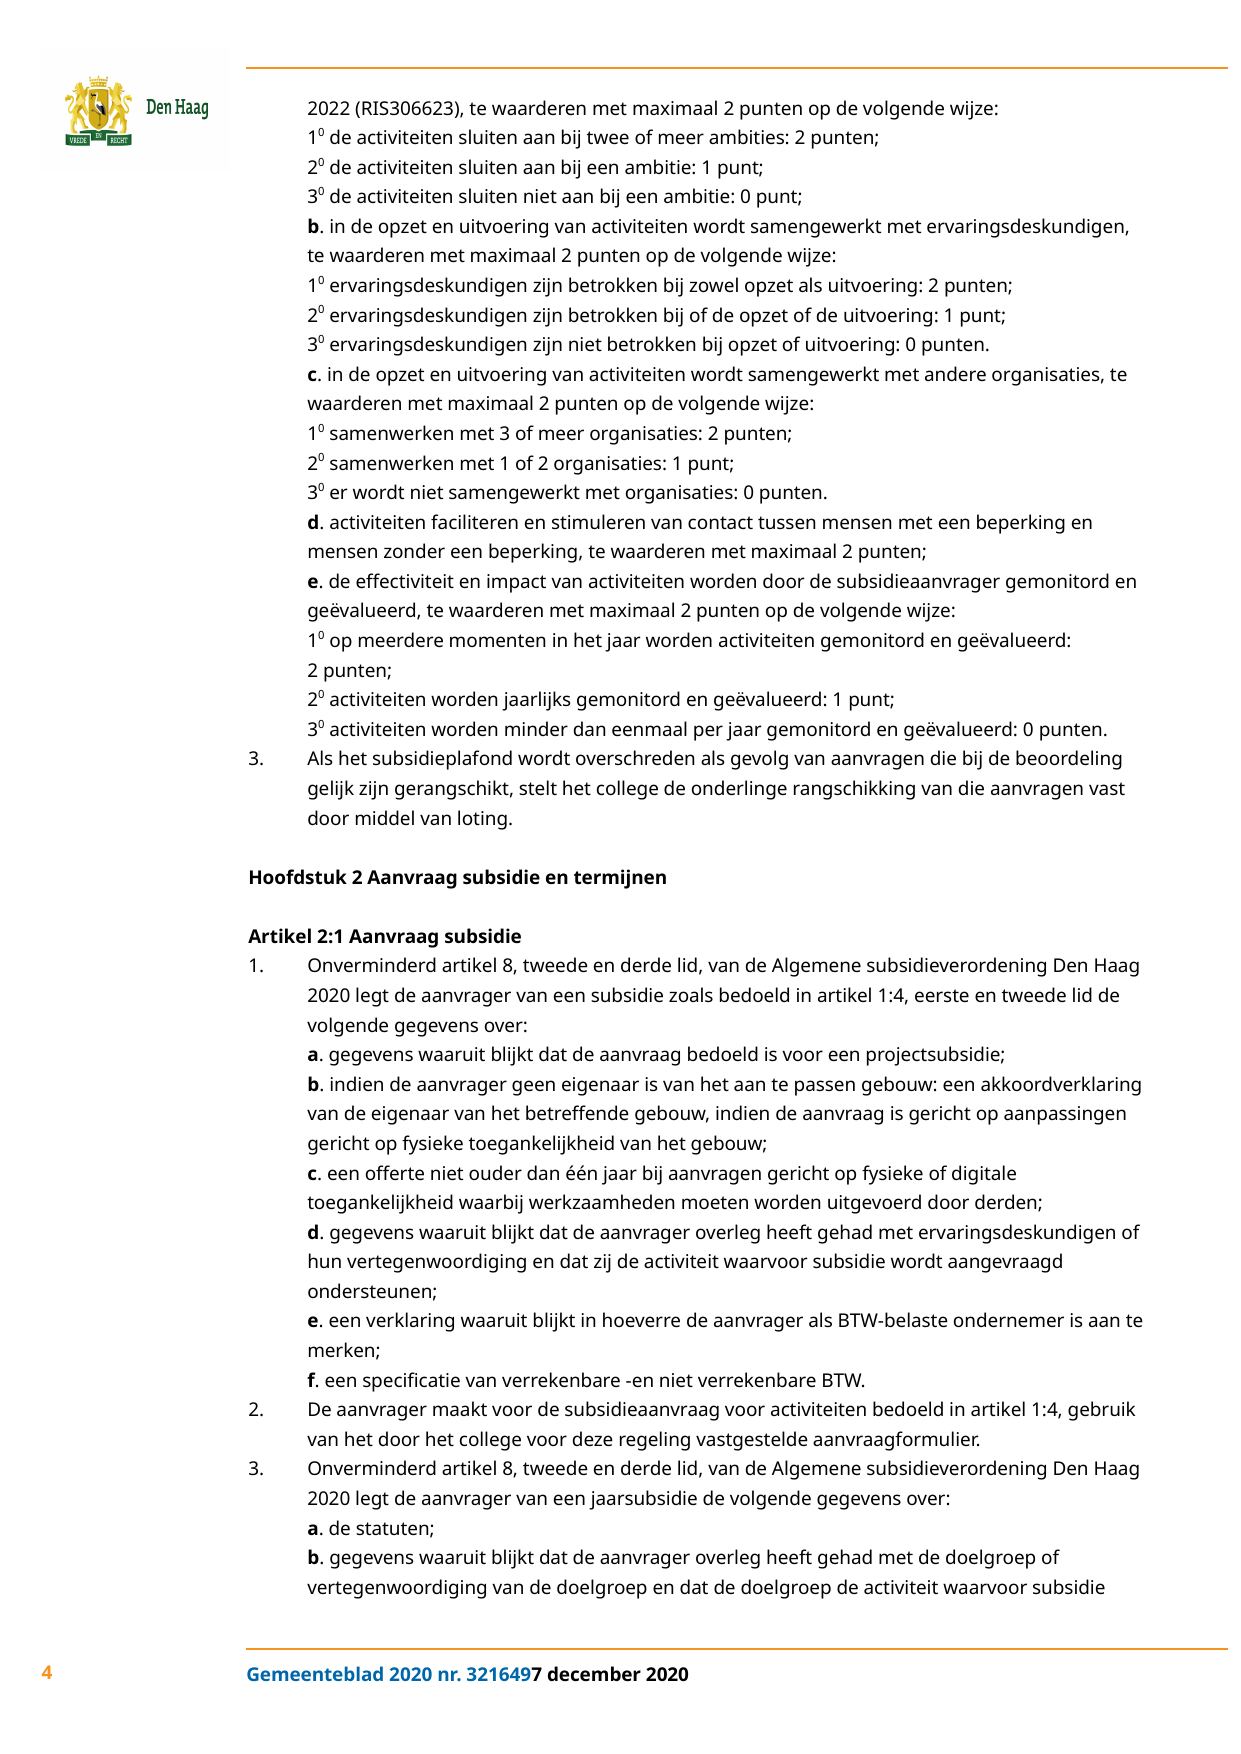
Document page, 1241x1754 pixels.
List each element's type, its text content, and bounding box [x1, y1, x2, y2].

list c. in de opzet en uitvoering van activiteiten wordt samengewerkt met andere organisaties, te waarderen met maximaal 2 punten op de volgende wijze: [248, 361, 1152, 416]
list a. de statuten; [248, 1515, 1152, 1541]
list 20 ervaringsdeskundigen zijn betrokken bij of de opzet of de uitvoering: 1 punt; [248, 302, 1152, 328]
list 10 samenwerken met 3 of meer organisaties: 2 punten; [248, 420, 1152, 446]
list 10 de activiteiten sluiten aan bij twee of meer ambities: 2 punten; [248, 124, 1152, 150]
list b. gegevens waaruit blijkt dat de aanvrager overleg heeft gehad met de doelgroep of vertegenwoordiging van de doelgroep en dat de doelgroep de activiteit waarvoor subsidie [248, 1544, 1152, 1600]
list d. gegevens waaruit blijkt dat de aanvrager overleg heeft gehad met ervaringsdeskundigen of hun vertegenwoordiging en dat zij de activiteit waarvoor subsidie wordt aangevraagd ondersteunen; [248, 1219, 1152, 1304]
list 10 ervaringsdeskundigen zijn betrokken bij zowel opzet als uitvoering: 2 punten; [248, 272, 1152, 298]
list 2022 (RIS306623), te waarderen met maximaal 2 punten op de volgende wijze: [248, 95, 1152, 121]
list 20 de activiteiten sluiten aan bij een ambitie: 1 punt; [248, 154, 1152, 180]
list b. indien de aanvrager geen eigenaar is van het aan te passen gebouw: een akkoordverklaring van de eigenaar van het betreffende gebouw, indien de aanvraag is gericht op aanpassingen gericht op fysieke toegankelijkheid van het gebouw; [248, 1071, 1152, 1156]
list 30 ervaringsdeskundigen zijn niet betrokken bij opzet of uitvoering: 0 punten. [248, 331, 1152, 357]
list f. een specificatie van verrekenbare -en niet verrekenbare BTW. [248, 1367, 1152, 1393]
list b. in de opzet en uitvoering van activiteiten wordt samengewerkt met ervaringsdeskundigen, te waarderen met maximaal 2 punten op de volgende wijze: [248, 213, 1152, 268]
list d. activiteiten faciliteren en stimuleren van contact tussen mensen met een beperking en mensen zonder een beperking, te waarderen met maximaal 2 punten; [248, 509, 1152, 564]
list 10 op meerdere momenten in het jaar worden activiteiten gemonitord en geëvalueerd: 2 punten; [248, 627, 1152, 683]
list Onverminderd artikel 8, tweede en derde lid, van de Algemene subsidieverordening Den Haag 2020 legt de aanvrager van een jaarsubsidie de volgende gegevens over: [248, 1456, 1152, 1511]
list e. een verklaring waaruit blijkt in hoeverre de aanvrager als BTW-belaste ondernemer is aan te merken; [248, 1308, 1152, 1363]
list De aanvrager maakt voor de subsidieaanvraag voor activiteiten bedoeld in artikel 1:4, gebruik van het door het college voor deze regeling vastgestelde aanvraagformulier. [248, 1396, 1152, 1452]
list 30 er wordt niet samengewerkt met organisaties: 0 punten. [248, 479, 1152, 505]
text Hoofdstuk 2 Aanvraag subsidie en termijnen [248, 864, 1152, 890]
list a. gegevens waaruit blijkt dat de aanvraag bedoeld is voor een projectsubsidie; [248, 1041, 1152, 1067]
list c. een offerte niet ouder dan één jaar bij aanvragen gericht op fysieke of digitale toegankelijkheid waarbij werkzaamheden moeten worden uitgevoerd door derden; [248, 1160, 1152, 1215]
list 30 activiteiten worden minder dan eenmaal per jaar gemonitord en geëvalueerd: 0 punten. [248, 716, 1152, 742]
list 30 de activiteiten sluiten niet aan bij een ambitie: 0 punt; [248, 183, 1152, 209]
picture [41, 47, 231, 172]
list Als het subsidieplafond wordt overschreden als gevolg van aanvragen die bij de beoordeling gelijk zijn gerangschikt, stelt het college de onderlinge rangschikking van die aanvragen vast door middel van loting. [248, 746, 1152, 831]
list Onverminderd artikel 8, tweede en derde lid, van de Algemene subsidieverordening Den Haag 2020 legt de aanvrager van een subsidie zoals bedoeld in artikel 1:4, eerste en tweede lid de volgende gegevens over: [248, 953, 1152, 1038]
list 20 samenwerken met 1 of 2 organisaties: 1 punt; [248, 450, 1152, 476]
list e. de effectiviteit en impact van activiteiten worden door de subsidieaanvrager gemonitord en geëvalueerd, te waarderen met maximaal 2 punten op de volgende wijze: [248, 568, 1152, 623]
list 20 activiteiten worden jaarlijks gemonitord en geëvalueerd: 1 punt; [248, 686, 1152, 712]
text Artikel 2:1 Aanvraag subsidie [248, 923, 1152, 949]
